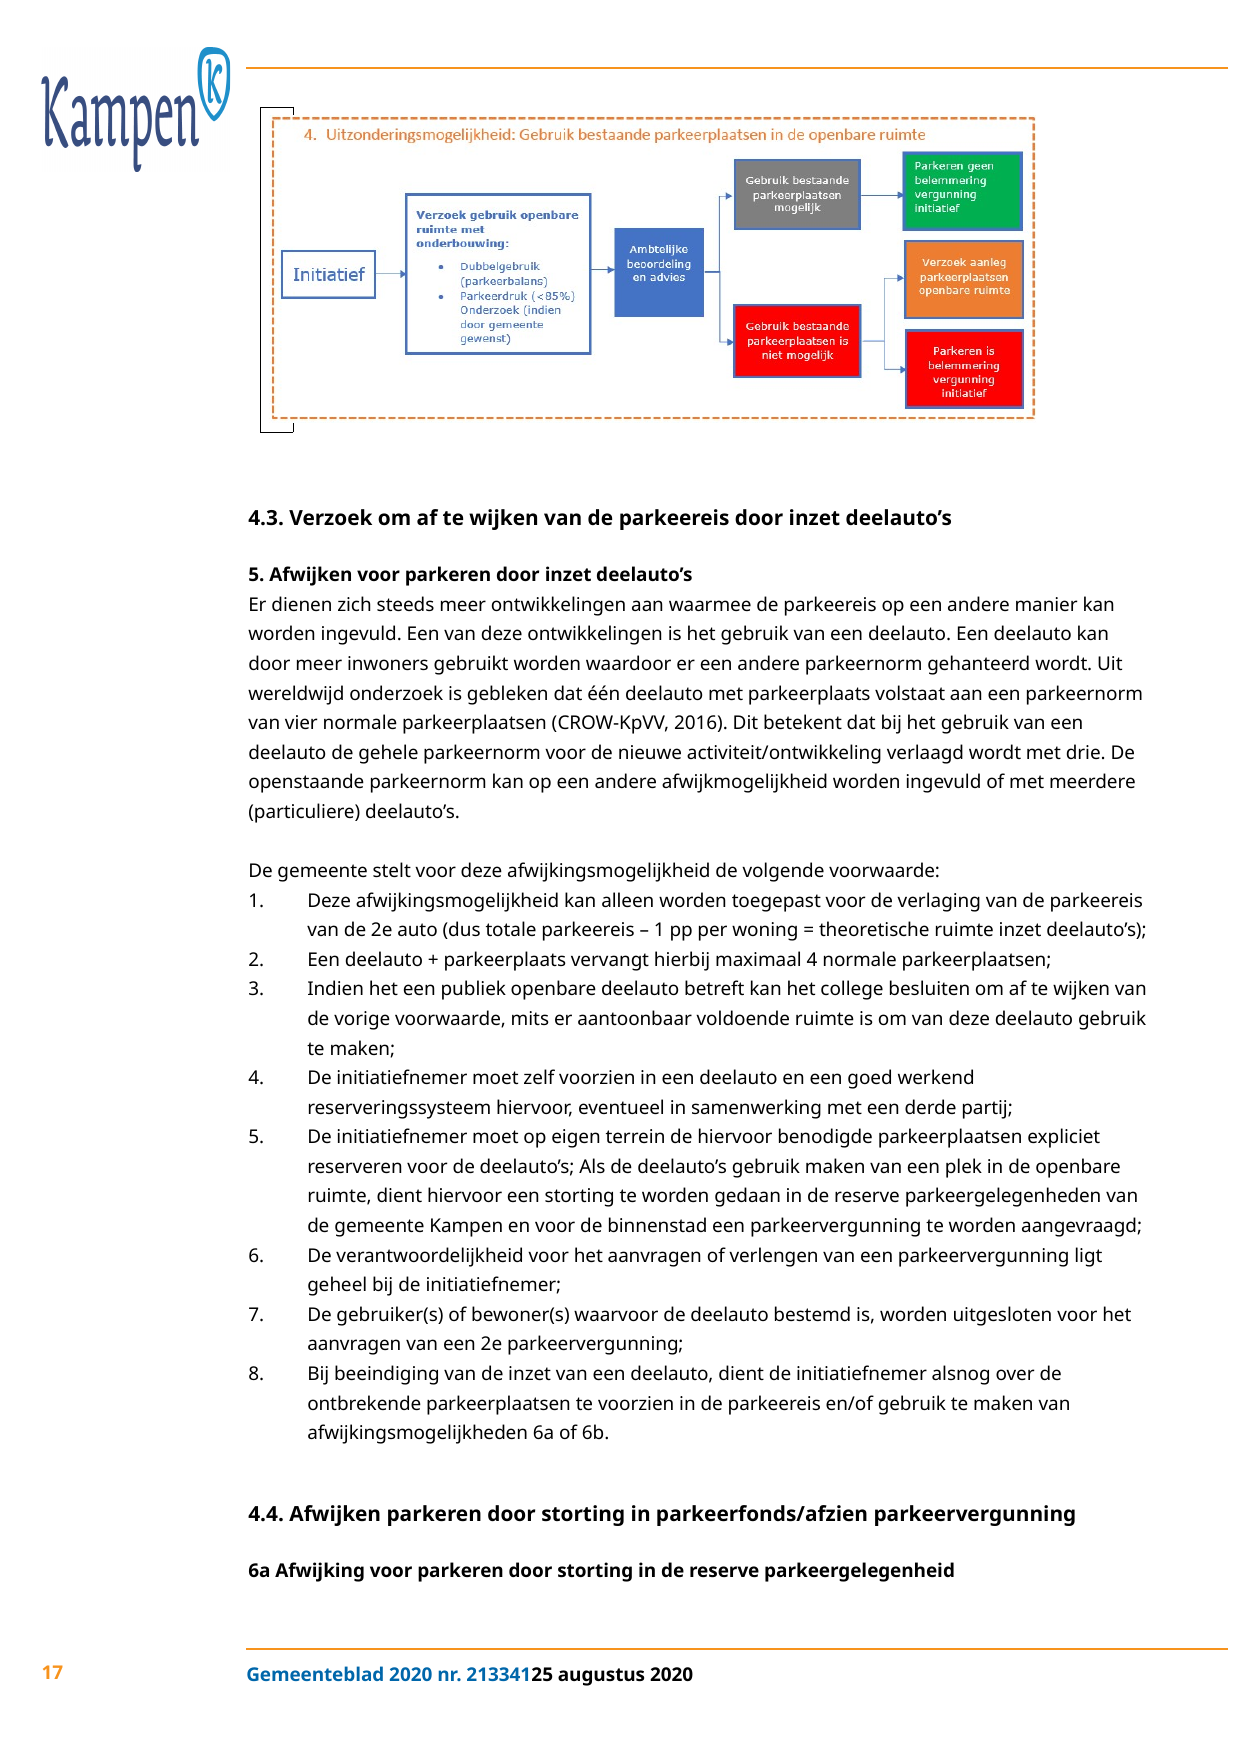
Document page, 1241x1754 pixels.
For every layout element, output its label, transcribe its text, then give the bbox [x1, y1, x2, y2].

text 5. Afwijken voor parkeren door inzet deelauto’s [248, 561, 1152, 587]
text Er dienen zich steeds meer ontwikkelingen aan waarmee de parkeereis op een andere manier kan worden ingevuld. Een van deze ontwikkelingen is het gebruik van een deelauto. Een deelauto kan door meer inwoners gebruikt worden waardoor er een andere parkeernorm gehanteerd wordt. Uit wereldwijd onderzoek is gebleken dat één deelauto met parkeerplaats volstaat aan een parkeernorm van vier normale parkeerplaatsen (CROW-KpVV, 2016). Dit betekent dat bij het gebruik van een deelauto de gehele parkeernorm voor de nieuwe activiteit/ontwikkeling verlaagd wordt met drie. De openstaande parkeernorm kan op een andere afwijkmogelijkheid worden ingevuld of met meerdere (particuliere) deelauto’s. [248, 591, 1152, 824]
list Een deelauto + parkeerplaats vervangt hierbij maximaal 4 normale parkeerplaatsen; [248, 946, 1152, 972]
list De verantwoordelijkheid voor het aanvragen of verlengen van een parkeervergunning ligt geheel bij de initiatiefnemer; [248, 1242, 1152, 1297]
list Indien het een publiek openbare deelauto betreft kan het college besluiten om af te wijken van de vorige voorwaarde, mits er aantoonbaar voldoende ruimte is om van deze deelauto gebruik te maken; [248, 976, 1152, 1061]
text 4.4. Afwijken parkeren door storting in parkeerfonds/afzien parkeervergunning [248, 1499, 1152, 1528]
list De initiatiefnemer moet op eigen terrein de hiervoor benodigde parkeerplaatsen expliciet reserveren voor de deelauto’s; Als de deelauto’s gebruik maken van een plek in de openbare ruimte, dient hiervoor een storting te worden gedaan in de reserve parkeergelegenheden van de gemeente Kampen en voor de binnenstad een parkeervergunning te worden aangevraagd; [248, 1123, 1152, 1238]
text De gemeente stelt voor deze afwijkingsmogelijkheid de volgende voorwaarde: [248, 857, 1152, 883]
text 4.3. Verzoek om af te wijken van de parkeereis door inzet deelauto’s [248, 503, 1152, 532]
list Deze afwijkingsmogelijkheid kan alleen worden toegepast voor de verlaging van de parkeereis van de 2e auto (dus totale parkeereis – 1 pp per woning = theoretische ruimte inzet deelauto’s); [248, 887, 1152, 942]
picture [268, 115, 1037, 423]
text 6a Afwijking voor parkeren door storting in de reserve parkeergelegenheid [248, 1557, 1152, 1583]
list De gebruiker(s) of bewoner(s) waarvoor de deelauto bestemd is, worden uitgesloten voor het aanvragen van een 2e parkeervergunning; [248, 1301, 1152, 1356]
list De initiatiefnemer moet zelf voorzien in een deelauto en een goed werkend reserveringssysteem hiervoor, eventueel in samenwerking met een derde partij; [248, 1064, 1152, 1120]
list Bij beeindiging van de inzet van een deelauto, dient de initiatiefnemer alsnog over de ontbrekende parkeerplaatsen te voorzien in de parkeereis en/of gebruik te maken van afwijkingsmogelijkheden 6a of 6b. [248, 1360, 1152, 1445]
picture [41, 47, 231, 172]
